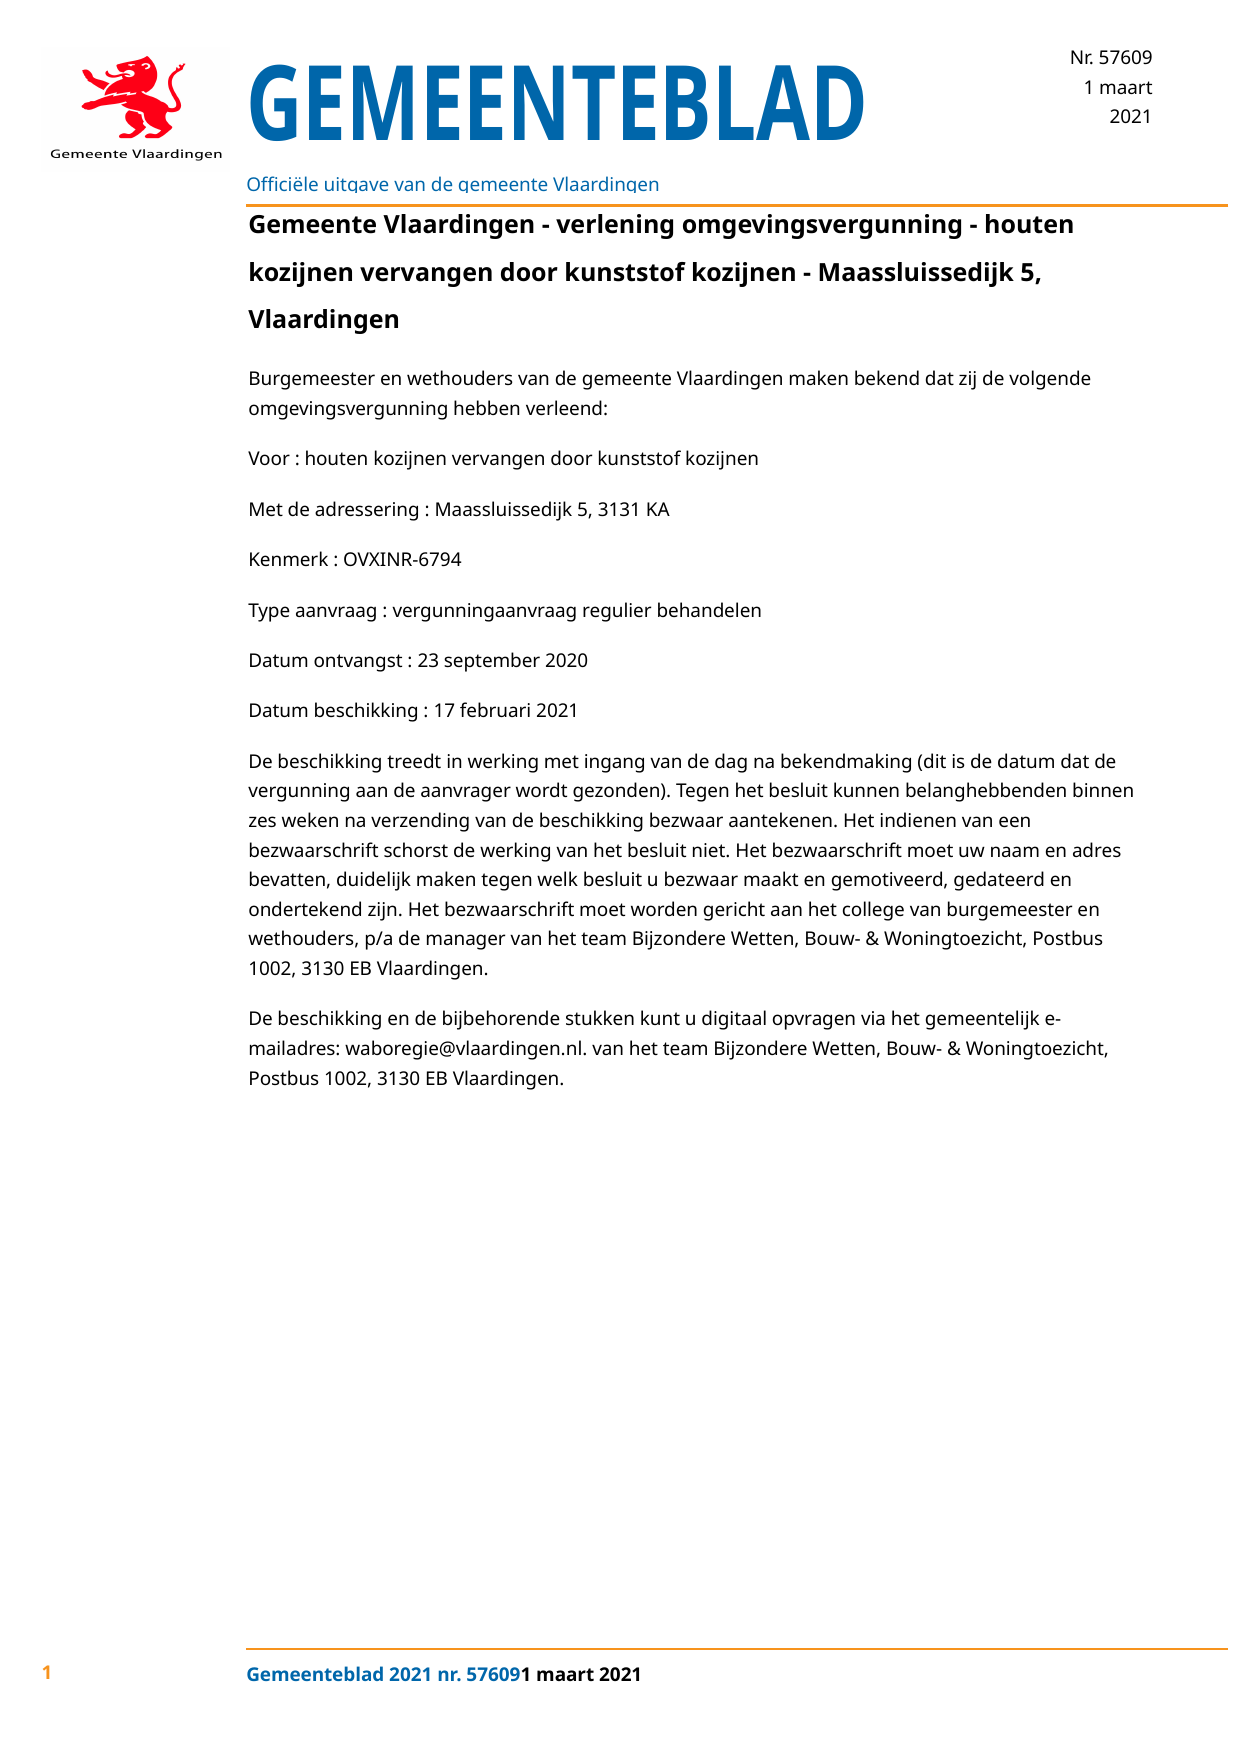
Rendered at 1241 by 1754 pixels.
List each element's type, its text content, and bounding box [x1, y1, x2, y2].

text Kenmerk : OVXINR-6794 [248, 546, 1152, 572]
text Datum beschikking : 17 februari 2021 [248, 698, 1152, 723]
text Voor : houten kozijnen vervangen door kunststof kozijnen [248, 446, 1152, 471]
picture [41, 47, 231, 172]
text De beschikking en de bijbehorende stukken kunt u digitaal opvragen via het gemeentelijk e-mailadres: waboregie@vlaardingen.nl. van het team Bijzondere Wetten, Bouw- & Woningtoezicht, Postbus 1002, 3130 EB Vlaardingen. [248, 1006, 1152, 1090]
text Burgemeester en wethouders van de gemeente Vlaardingen maken bekend dat zij de volgende omgevingsvergunning hebben verleend: [248, 366, 1152, 421]
text Gemeente Vlaardingen - verlening omgevingsvergunning - houten kozijnen vervangen door kunststof kozijnen - Maassluissedijk 5, Vlaardingen [248, 207, 1152, 336]
text Type aanvraag : vergunningaanvraag regulier behandelen [248, 597, 1152, 622]
text Datum ontvangst : 23 september 2020 [248, 647, 1152, 673]
text Met de adressering : Maassluissedijk 5, 3131 KA [248, 496, 1152, 522]
text De beschikking treedt in werking met ingang van de dag na bekendmaking (dit is de datum dat de vergunning aan de aanvrager wordt gezonden). Tegen het besluit kunnen belanghebbenden binnen zes weken na verzending van de beschikking bezwaar aantekenen. Het indienen van een bezwaarschrift schorst de werking van het besluit niet. Het bezwaarschrift moet uw naam en adres bevatten, duidelijk maken tegen welk besluit u bezwaar maakt en gemotiveerd, gedateerd en ondertekend zijn. Het bezwaarschrift moet worden gericht aan het college van burgemeester en wethouders, p/a de manager van het team Bijzondere Wetten, Bouw- & Woningtoezicht, Postbus 1002, 3130 EB Vlaardingen. [248, 748, 1152, 981]
